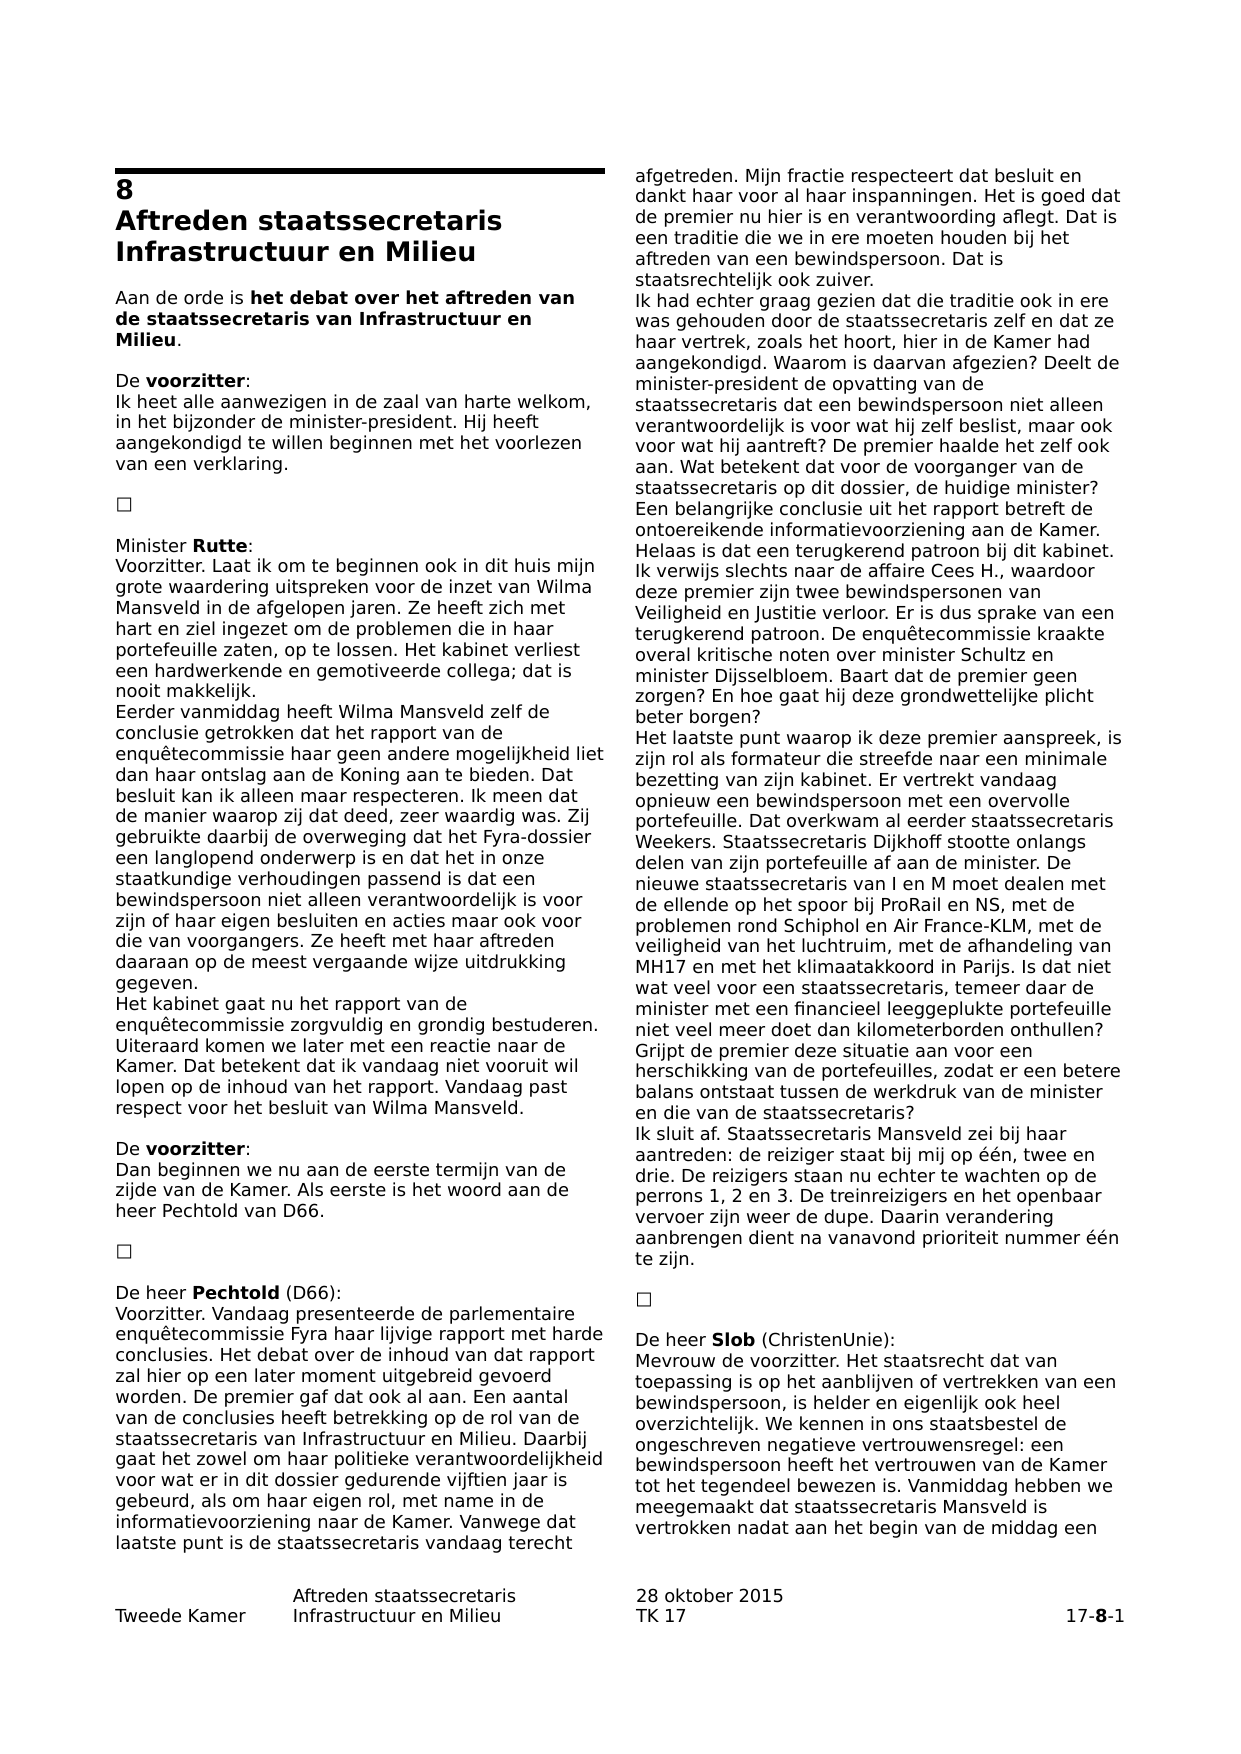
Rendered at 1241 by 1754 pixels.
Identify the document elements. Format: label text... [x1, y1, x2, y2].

text Het kabinet gaat nu het rapport van de enquêtecommissie zorgvuldig en grondig bestuderen. Uiteraard komen we later met een reactie naar de Kamer. Dat betekent dat ik vandaag niet vooruit wil lopen op de inhoud van het rapport. Vandaag past respect voor het besluit van Wilma Mansveld. [115, 994, 605, 1119]
text Ik had echter graag gezien dat die traditie ook in ere was gehouden door de staatssecretaris zelf en dat ze haar vertrek, zoals het hoort, hier in de Kamer had aangekondigd. Waarom is daarvan afgezien? Deelt de minister-president de opvatting van de staatssecretaris dat een bewindspersoon niet alleen verantwoordelijk is voor wat hij zelf beslist, maar ook voor wat hij aantreft? De premier haalde het zelf ook aan. Wat betekent dat voor de voorganger van de staatssecretaris op dit dossier, de huidige minister? Een belangrijke conclusie uit het rapport betreft de ontoereikende informatievoorziening aan de Kamer. Helaas is dat een terugkerend patroon bij dit kabinet. Ik verwijs slechts naar de affaire Cees H., waardoor deze premier zijn twee bewindspersonen van Veiligheid en Justitie verloor. Er is dus sprake van een terugkerend patroon. De enquêtecommissie kraakte overal kritische noten over minister Schultz en minister Dijsselbloem. Baart dat de premier geen zorgen? En hoe gaat hij deze grondwettelijke plicht beter borgen? [635, 290, 1125, 728]
text De heer Pechtold (D66): [115, 1283, 605, 1303]
text ⬜ [115, 1242, 605, 1263]
text Voorzitter. Vandaag presenteerde de parlementaire enquêtecommissie Fyra haar lijvige rapport met harde conclusies. Het debat over de inhoud van dat rapport zal hier op een later moment uitgebreid gevoerd worden. De premier gaf dat ook al aan. Een aantal van de conclusies heeft betrekking op de rol van de staatssecretaris van Infrastructuur en Milieu. Daarbij gaat het zowel om haar politieke verantwoordelijkheid voor wat er in dit dossier gedurende vijftien jaar is gebeurd, als om haar eigen rol, met name in de informatievoorziening naar de Kamer. Vanwege dat laatste punt is de staatssecretaris vandaag terecht [115, 1303, 605, 1553]
text Minister Rutte: [115, 535, 605, 556]
text De heer Slob (ChristenUnie): [635, 1330, 1125, 1351]
text De voorzitter: [115, 371, 605, 391]
text afgetreden. Mijn fractie respecteert dat besluit en dankt haar voor al haar inspanningen. Het is goed dat de premier nu hier is en verantwoording aflegt. Dat is een traditie die we in ere moeten houden bij het aftreden van een bewindspersoon. Dat is staatsrechtelijk ook zuiver. [635, 165, 1125, 290]
text Aan de orde is het debat over het aftreden van de staatssecretaris van Infrastructuur en Milieu. [115, 288, 605, 351]
title 8 Aftreden staatssecretaris Infrastructuur en Milieu [115, 174, 605, 268]
text ⬜ [635, 1289, 1125, 1310]
text Het laatste punt waarop ik deze premier aanspreek, is zijn rol als formateur die streefde naar een minimale bezetting van zijn kabinet. Er vertrekt vandaag opnieuw een bewindspersoon met een overvolle portefeuille. Dat overkwam al eerder staatssecretaris Weekers. Staatssecretaris Dijkhoff stootte onlangs delen van zijn portefeuille af aan de minister. De nieuwe staatssecretaris van I en M moet dealen met de ellende op het spoor bij ProRail en NS, met de problemen rond Schiphol en Air France-KLM, met de veiligheid van het luchtruim, met de afhandeling van MH17 en met het klimaatakkoord in Parijs. Is dat niet wat veel voor een staatssecretaris, temeer daar de minister met een financieel leeggeplukte portefeuille niet veel meer doet dan kilometerborden onthullen? Grijpt de premier deze situatie aan voor een herschikking van de portefeuilles, zodat er een betere balans ontstaat tussen de werkdruk van de minister en die van de staatssecretaris? [635, 728, 1125, 1124]
text Ik sluit af. Staatssecretaris Mansveld zei bij haar aantreden: de reiziger staat bij mij op één, twee en drie. De reizigers staan nu echter te wachten op de perrons 1, 2 en 3. De treinreizigers en het openbaar vervoer zijn weer de dupe. Daarin verandering aanbrengen dient na vanavond prioriteit nummer één te zijn. [635, 1124, 1125, 1269]
text Dan beginnen we nu aan de eerste termijn van de zijde van de Kamer. Als eerste is het woord aan de heer Pechtold van D66. [115, 1159, 605, 1222]
text Ik heet alle aanwezigen in de zaal van harte welkom, in het bijzonder de minister-president. Hij heeft aangekondigd te willen beginnen met het voorlezen van een verklaring. [115, 391, 605, 475]
text Eerder vanmiddag heeft Wilma Mansveld zelf de conclusie getrokken dat het rapport van de enquêtecommissie haar geen andere mogelijkheid liet dan haar ontslag aan de Koning aan te bieden. Dat besluit kan ik alleen maar respecteren. Ik meen dat de manier waarop zij dat deed, zeer waardig was. Zij gebruikte daarbij de overweging dat het Fyra-dossier een langlopend onderwerp is en dat het in onze staatkundige verhoudingen passend is dat een bewindspersoon niet alleen verantwoordelijk is voor zijn of haar eigen besluiten en acties maar ook voor die van voorgangers. Ze heeft met haar aftreden daaraan op de meest vergaande wijze uitdrukking gegeven. [115, 702, 605, 994]
text ⬜ [115, 495, 605, 515]
text De voorzitter: [115, 1139, 605, 1159]
text Voorzitter. Laat ik om te beginnen ook in dit huis mijn grote waardering uitspreken voor de inzet van Wilma Mansveld in de afgelopen jaren. Ze heeft zich met hart en ziel ingezet om de problemen die in haar portefeuille zaten, op te lossen. Het kabinet verliest een hardwerkende en gemotiveerde collega; dat is nooit makkelijk. [115, 556, 605, 702]
text Mevrouw de voorzitter. Het staatsrecht dat van toepassing is op het aanblijven of vertrekken van een bewindspersoon, is helder en eigenlijk ook heel overzichtelijk. We kennen in ons staatsbestel de ongeschreven negatieve vertrouwensregel: een bewindspersoon heeft het vertrouwen van de Kamer tot het tegendeel bewezen is. Vanmiddag hebben we meegemaakt dat staatssecretaris Mansveld is vertrokken nadat aan het begin van de middag een [635, 1351, 1125, 1538]
